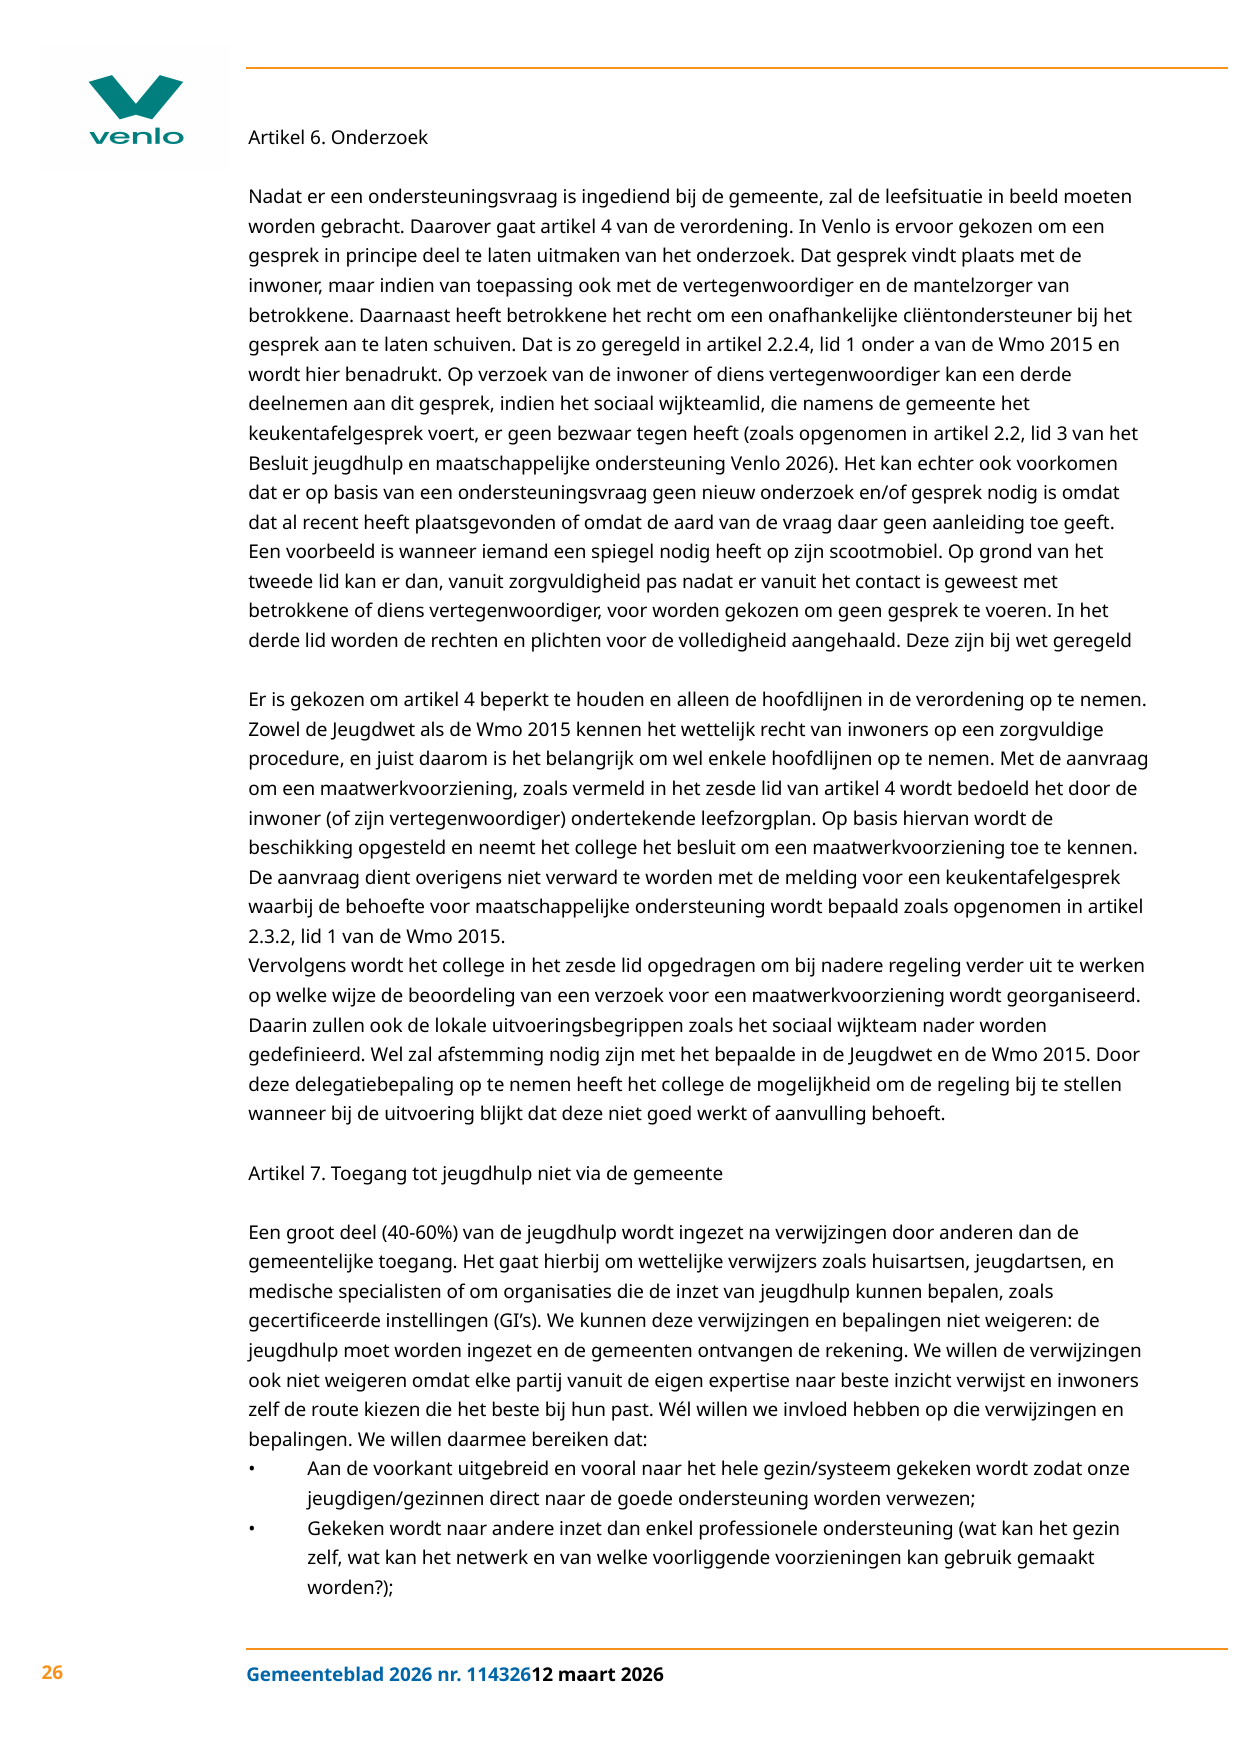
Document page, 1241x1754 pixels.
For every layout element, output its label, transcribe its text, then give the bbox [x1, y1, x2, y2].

text Artikel 6. Onderzoek [248, 124, 1152, 150]
text Er is gekozen om artikel 4 beperkt te houden en alleen de hoofdlijnen in de verordening op te nemen. Zowel de Jeugdwet als de Wmo 2015 kennen het wettelijk recht van inwoners op een zorgvuldige procedure, en juist daarom is het belangrijk om wel enkele hoofdlijnen op te nemen. Met de aanvraag om een maatwerkvoorziening, zoals vermeld in het zesde lid van artikel 4 wordt bedoeld het door de inwoner (of zijn vertegenwoordiger) ondertekende leefzorgplan. Op basis hiervan wordt de beschikking opgesteld en neemt het college het besluit om een maatwerkvoorziening toe te kennen. De aanvraag dient overigens niet verward te worden met de melding voor een keukentafelgesprek waarbij de behoefte voor maatschappelijke ondersteuning wordt bepaald zoals opgenomen in artikel 2.3.2, lid 1 van de Wmo 2015. [248, 686, 1152, 949]
text Artikel 7. Toegang tot jeugdhulp niet via de gemeente [248, 1160, 1152, 1186]
text Vervolgens wordt het college in het zesde lid opgedragen om bij nadere regeling verder uit te werken op welke wijze de beoordeling van een verzoek voor een maatwerkvoorziening wordt georganiseerd. Daarin zullen ook de lokale uitvoeringsbegrippen zoals het sociaal wijkteam nader worden gedefinieerd. Wel zal afstemming nodig zijn met het bepaalde in de Jeugdwet en de Wmo 2015. Door deze delegatiebepaling op te nemen heeft het college de mogelijkheid om de regeling bij te stellen wanneer bij de uitvoering blijkt dat deze niet goed werkt of aanvulling behoeft. [248, 953, 1152, 1126]
picture [41, 47, 231, 172]
text Een groot deel (40-60%) van de jeugdhulp wordt ingezet na verwijzingen door anderen dan de gemeentelijke toegang. Het gaat hierbij om wettelijke verwijzers zoals huisartsen, jeugdartsen, en medische specialisten of om organisaties die de inzet van jeugdhulp kunnen bepalen, zoals gecertificeerde instellingen (GI’s). We kunnen deze verwijzingen en bepalingen niet weigeren: de jeugdhulp moet worden ingezet en de gemeenten ontvangen de rekening. We willen de verwijzingen ook niet weigeren omdat elke partij vanuit de eigen expertise naar beste inzicht verwijst en inwoners zelf de route kiezen die het beste bij hun past. Wél willen we invloed hebben op die verwijzingen en bepalingen. We willen daarmee bereiken dat: [248, 1219, 1152, 1452]
text Nadat er een ondersteuningsvraag is ingediend bij de gemeente, zal de leefsituatie in beeld moeten worden gebracht. Daarover gaat artikel 4 van de verordening. In Venlo is ervoor gekozen om een gesprek in principe deel te laten uitmaken van het onderzoek. Dat gesprek vindt plaats met de inwoner, maar indien van toepassing ook met de vertegenwoordiger en de mantelzorger van betrokkene. Daarnaast heeft betrokkene het recht om een onafhankelijke cliëntondersteuner bij het gesprek aan te laten schuiven. Dat is zo geregeld in artikel 2.2.4, lid 1 onder a van de Wmo 2015 en wordt hier benadrukt. Op verzoek van de inwoner of diens vertegenwoordiger kan een derde deelnemen aan dit gesprek, indien het sociaal wijkteamlid, die namens de gemeente het keukentafelgesprek voert, er geen bezwaar tegen heeft (zoals opgenomen in artikel 2.2, lid 3 van het Besluit jeugdhulp en maatschappelijke ondersteuning Venlo 2026). Het kan echter ook voorkomen dat er op basis van een ondersteuningsvraag geen nieuw onderzoek en/of gesprek nodig is omdat dat al recent heeft plaatsgevonden of omdat de aard van de vraag daar geen aanleiding toe geeft. Een voorbeeld is wanneer iemand een spiegel nodig heeft op zijn scootmobiel. Op grond van het tweede lid kan er dan, vanuit zorgvuldigheid pas nadat er vanuit het contact is geweest met betrokkene of diens vertegenwoordiger, voor worden gekozen om geen gesprek te voeren. In het derde lid worden de rechten en plichten voor de volledigheid aangehaald. Deze zijn bij wet geregeld [248, 183, 1152, 653]
list Aan de voorkant uitgebreid en vooral naar het hele gezin/systeem gekeken wordt zodat onze jeugdigen/gezinnen direct naar de goede ondersteuning worden verwezen; [248, 1456, 1152, 1511]
list Gekeken wordt naar andere inzet dan enkel professionele ondersteuning (wat kan het gezin zelf, wat kan het netwerk en van welke voorliggende voorzieningen kan gebruik gemaakt worden?); [248, 1515, 1152, 1600]
